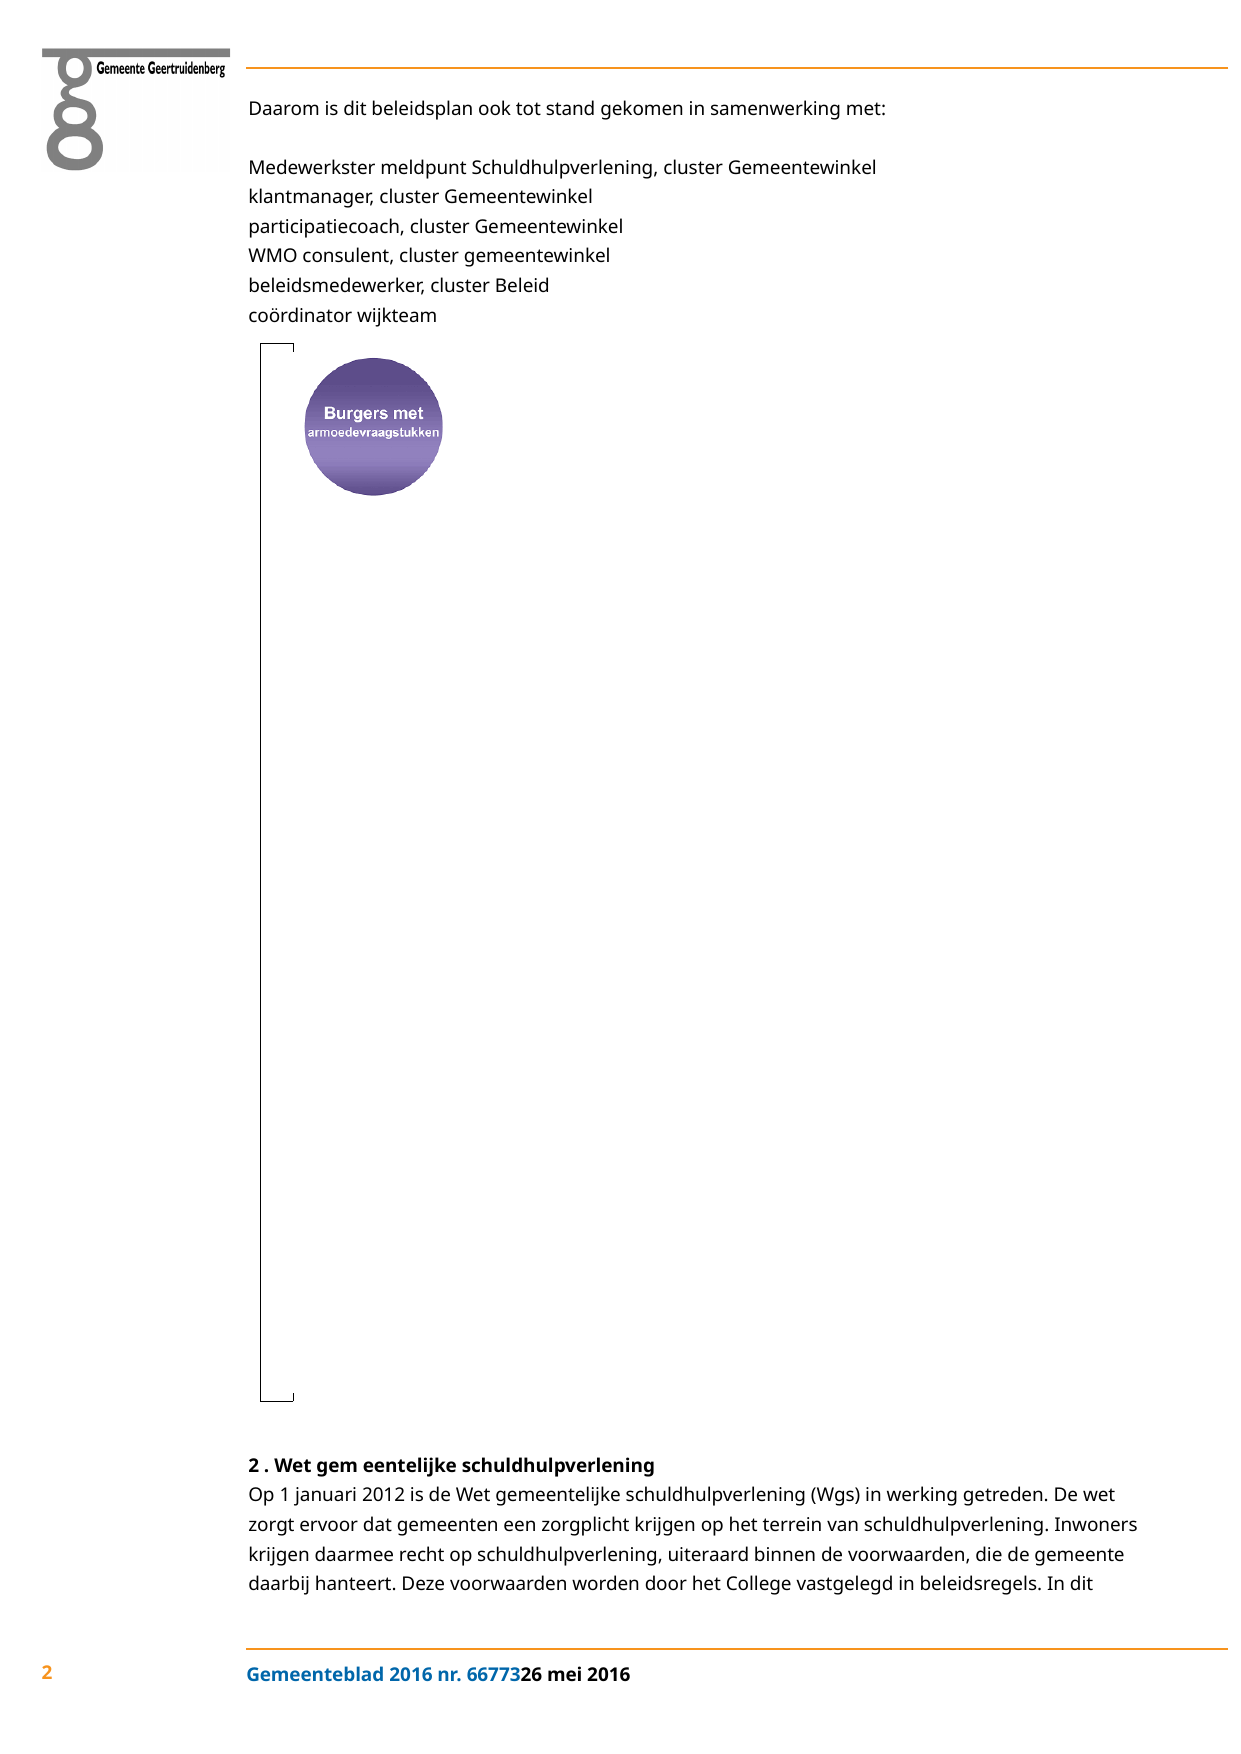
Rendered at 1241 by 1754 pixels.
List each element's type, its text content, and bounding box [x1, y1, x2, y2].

text participatiecoach, cluster Gemeentewinkel [248, 213, 1152, 239]
text Op 1 januari 2012 is de Wet gemeentelijke schuldhulpverlening (Wgs) in werking getreden. De wet zorgt ervoor dat gemeenten een zorgplicht krijgen op het terrein van schuldhulpverlening. Inwoners krijgen daarmee recht op schuldhulpverlening, uiteraard binnen de voorwaarden, die de gemeente daarbij hanteert. Deze voorwaarden worden door het College vastgelegd in beleidsregels. In dit [248, 1482, 1152, 1596]
picture [268, 352, 1173, 1393]
text beleidsmedewerker, cluster Beleid [248, 272, 1152, 298]
picture [41, 47, 231, 172]
text Daarom is dit beleidsplan ook tot stand gekomen in samenwerking met: [248, 95, 1152, 121]
text Medewerkster meldpunt Schuldhulpverlening, cluster Gemeentewinkel [248, 154, 1152, 180]
text 2 . Wet gem eentelijke schuldhulpverlening [248, 1452, 1152, 1478]
text klantmanager, cluster Gemeentewinkel [248, 183, 1152, 209]
text WMO consulent, cluster gemeentewinkel [248, 243, 1152, 268]
text coördinator wijkteam [248, 302, 1152, 328]
